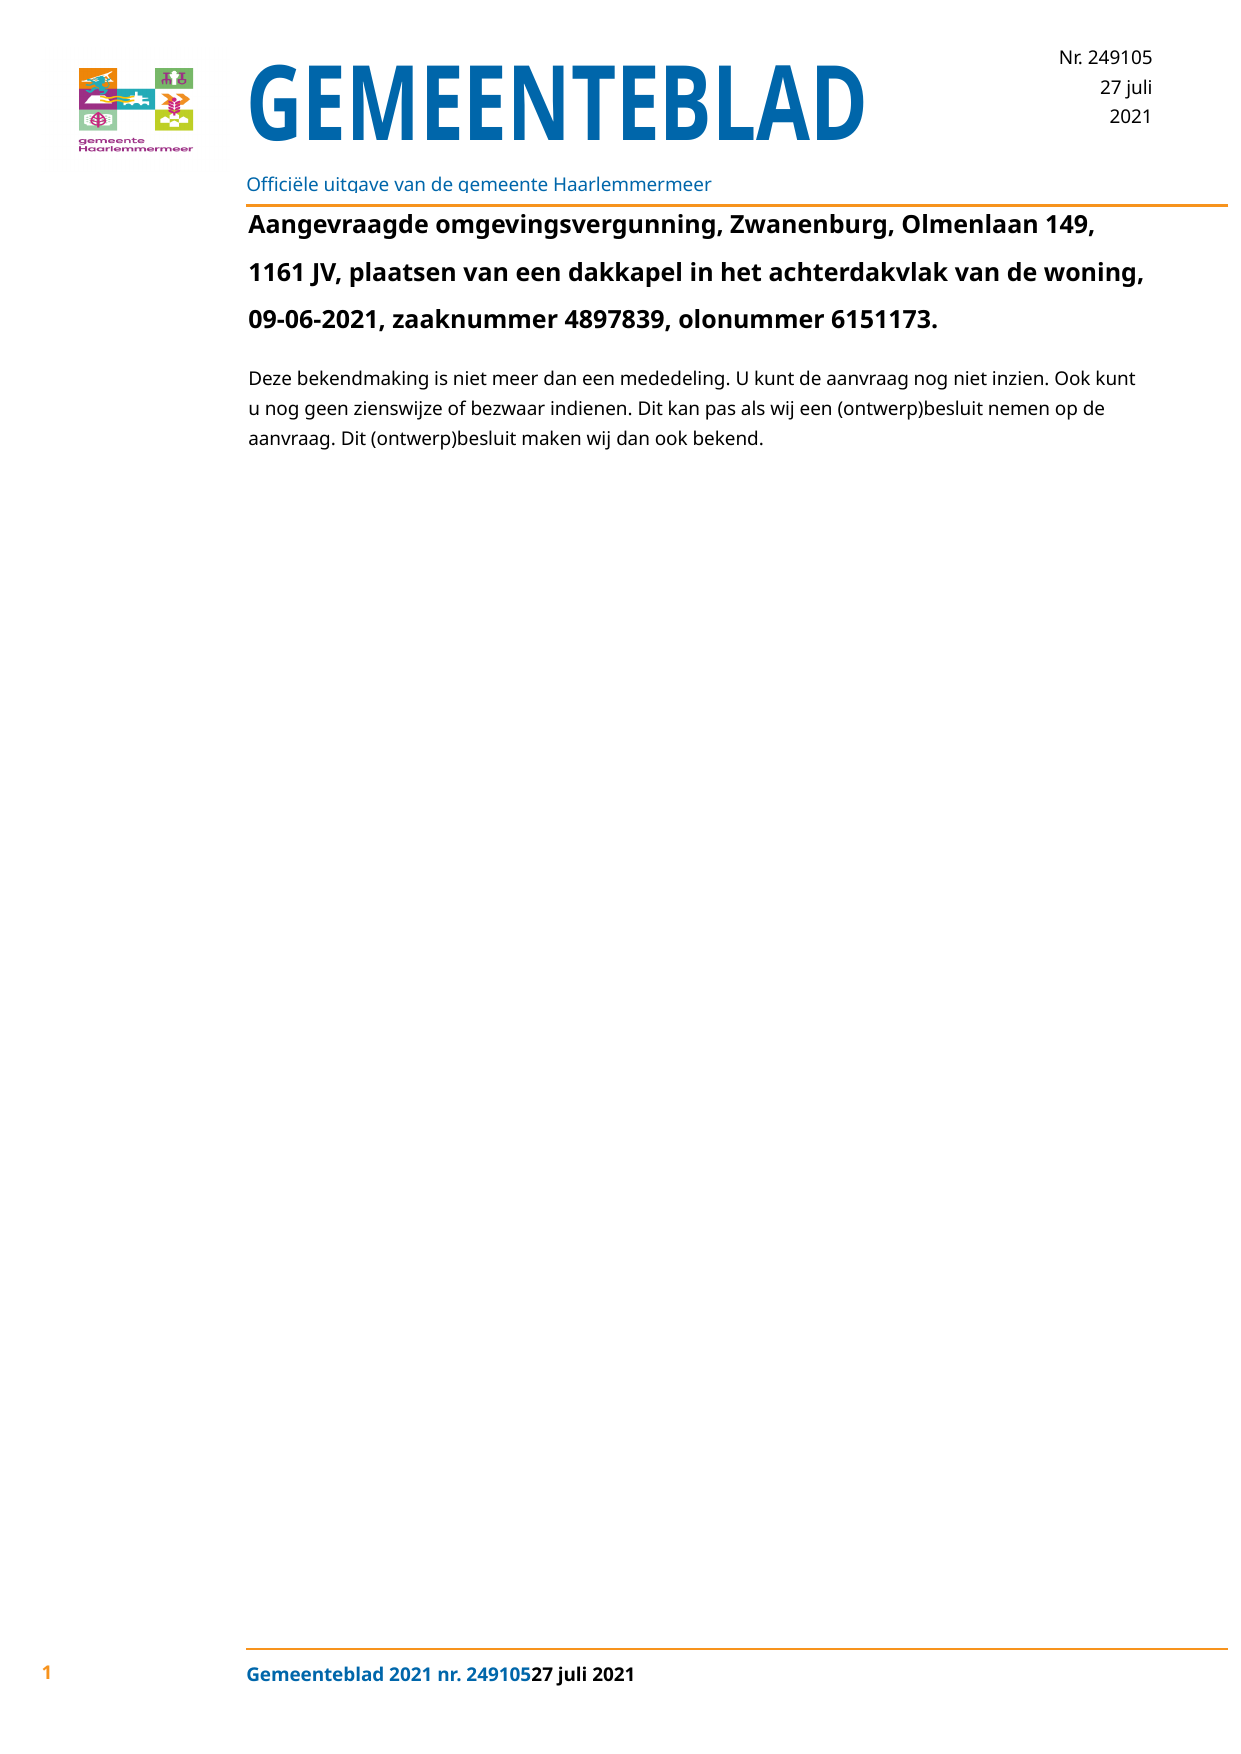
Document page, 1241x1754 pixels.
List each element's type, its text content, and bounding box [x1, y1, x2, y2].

text Deze bekendmaking is niet meer dan een mededeling. U kunt de aanvraag nog niet inzien. Ook kunt u nog geen zienswijze of bezwaar indienen. Dit kan pas als wij een (ontwerp)besluit nemen op de aanvraag. Dit (ontwerp)besluit maken wij dan ook bekend. [248, 366, 1152, 450]
picture [41, 47, 231, 172]
text Aangevraagde omgevingsvergunning, Zwanenburg, Olmenlaan 149, 1161 JV, plaatsen van een dakkapel in het achterdakvlak van de woning, 09-06-2021, zaaknummer 4897839, olonummer 6151173. [248, 207, 1152, 336]
